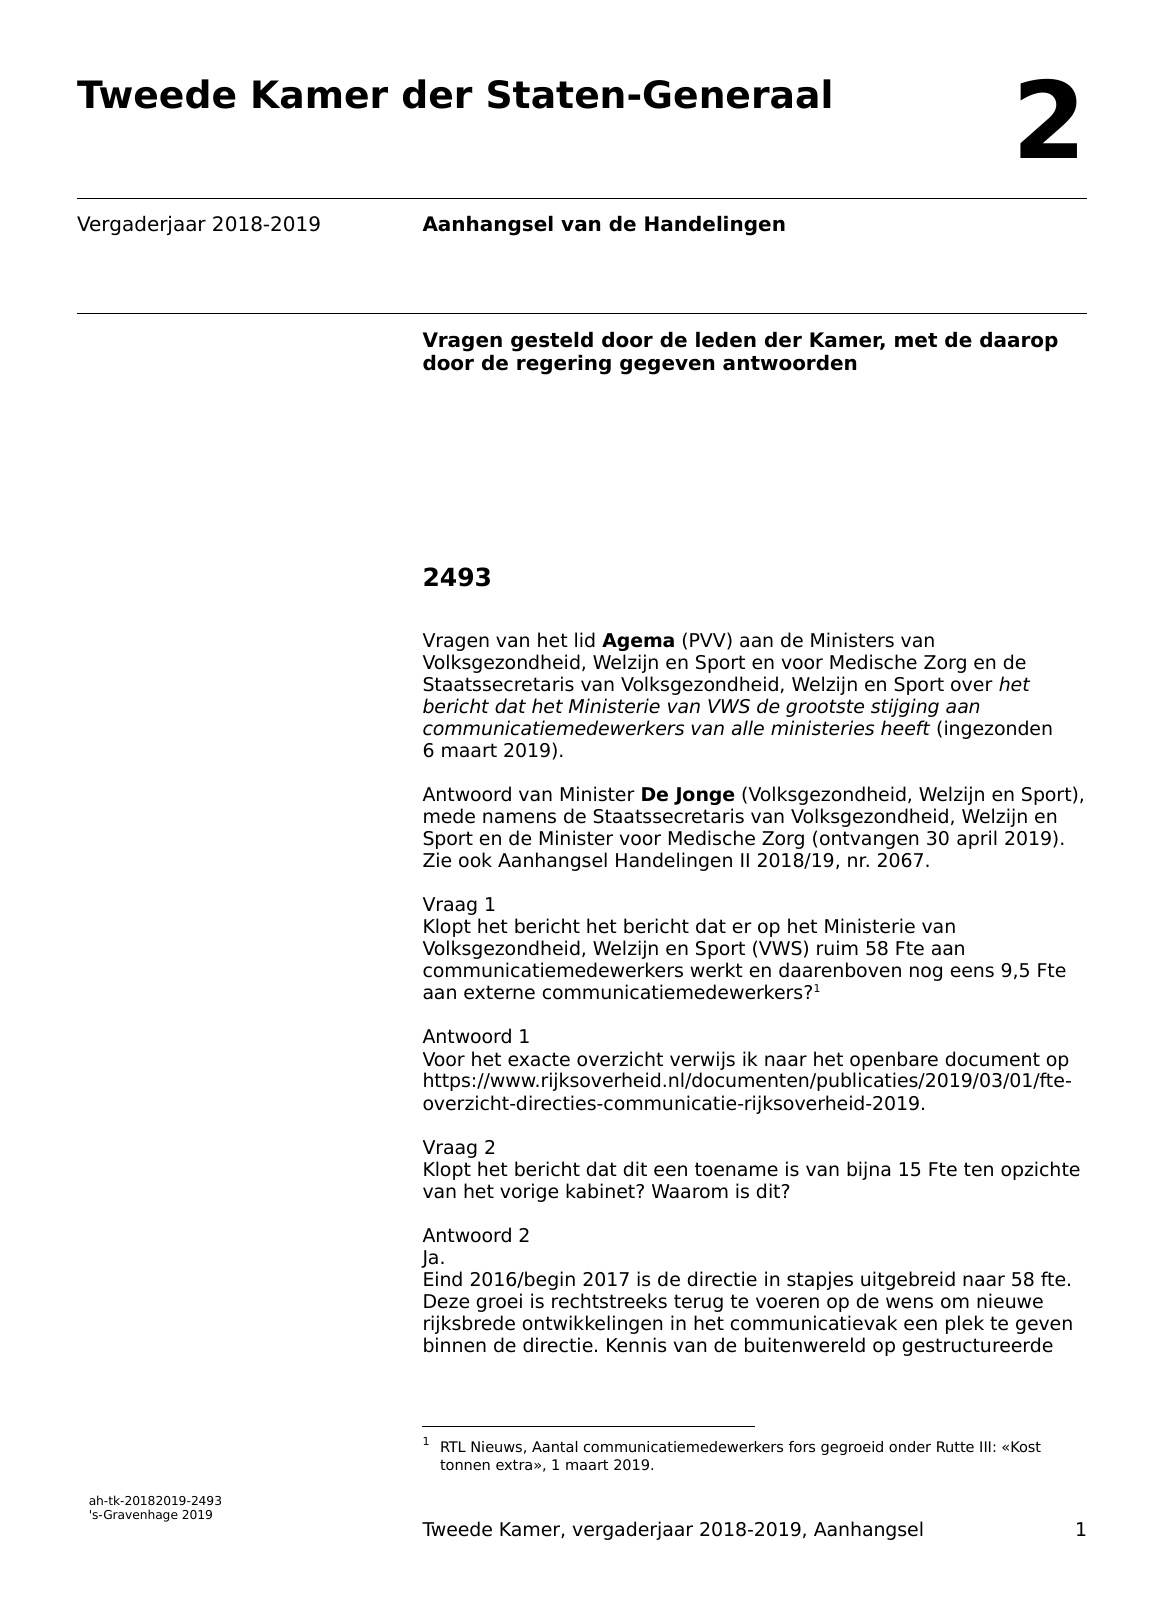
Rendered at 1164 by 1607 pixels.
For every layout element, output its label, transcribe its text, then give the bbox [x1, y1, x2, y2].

text Klopt het bericht het bericht dat er op het Ministerie van Volksgezondheid, Welzijn en Sport (VWS) ruim 58 Fte aan communicatiemedewerkers werkt en daarenboven nog eens 9,5 Fte aan externe communicatiemedewerkers? [422, 916, 1087, 1004]
text Ja. [422, 1247, 1087, 1269]
text Voor het exacte overzicht verwijs ik naar het openbare document op https://www.rijksoverheid.nl/documenten/publicaties/2019/03/01/fte-overzicht-directies-communicatie-rijksoverheid-2019. [422, 1048, 1087, 1114]
table_cell Vergaderjaar 2018-2019 [77, 199, 422, 313]
text Vraag 2 [422, 1137, 1087, 1158]
text Antwoord 1 [422, 1026, 1087, 1048]
table_header 2 [886, 59, 1087, 198]
text Eind 2016/begin 2017 is de directie in stapjes uitgebreid naar 58 fte. Deze groei is rechtstreeks terug te voeren op de wens om nieuwe rijksbrede ontwikkelingen in het communicatievak een plek te geven binnen de directie. Kennis van de buitenwereld op gestructureerde [422, 1269, 1087, 1357]
text 2493 [422, 563, 1087, 592]
table_cell Aanhangsel van de Handelingen [422, 199, 1087, 313]
text Antwoord 2 [422, 1225, 1087, 1247]
text Antwoord van Minister De Jonge (Volksgezondheid, Welzijn en Sport), mede namens de Staatssecretaris van Volksgezondheid, Welzijn en Sport en de Minister voor Medische Zorg (ontvangen 30 april 2019). Zie ook Aanhangsel Handelingen II 2018/19, nr. 2067. [422, 784, 1087, 872]
text RTL Nieuws, Aantal communicatiemedewerkers fors gegroeid onder Rutte III: «Kost tonnen extra», 1 maart 2019. [422, 1435, 1087, 1474]
text Vragen van het lid Agema (PVV) aan de Ministers van Volksgezondheid, Welzijn en Sport en voor Medische Zorg en de Staatssecretaris van Volksgezondheid, Welzijn en Sport over het bericht dat het Ministerie van VWS de grootste stijging aan communicatiemedewerkers van alle ministeries heeft (ingezonden 6 maart 2019). [422, 630, 1087, 762]
text 's-Gravenhage 2019 [88, 1508, 323, 1522]
text ah-tk-20182019-2493 [88, 1494, 323, 1508]
table_cell [77, 314, 422, 375]
text Klopt het bericht dat dit een toename is van bijna 15 Fte ten opzichte van het vorige kabinet? Waarom is dit? [422, 1158, 1087, 1202]
text Vraag 1 [422, 894, 1087, 916]
table_header Tweede Kamer der Staten-Generaal [77, 59, 886, 198]
table_cell Vragen gesteld door de leden der Kamer, met de daarop door de regering gegeven antwoorden [422, 314, 1087, 375]
